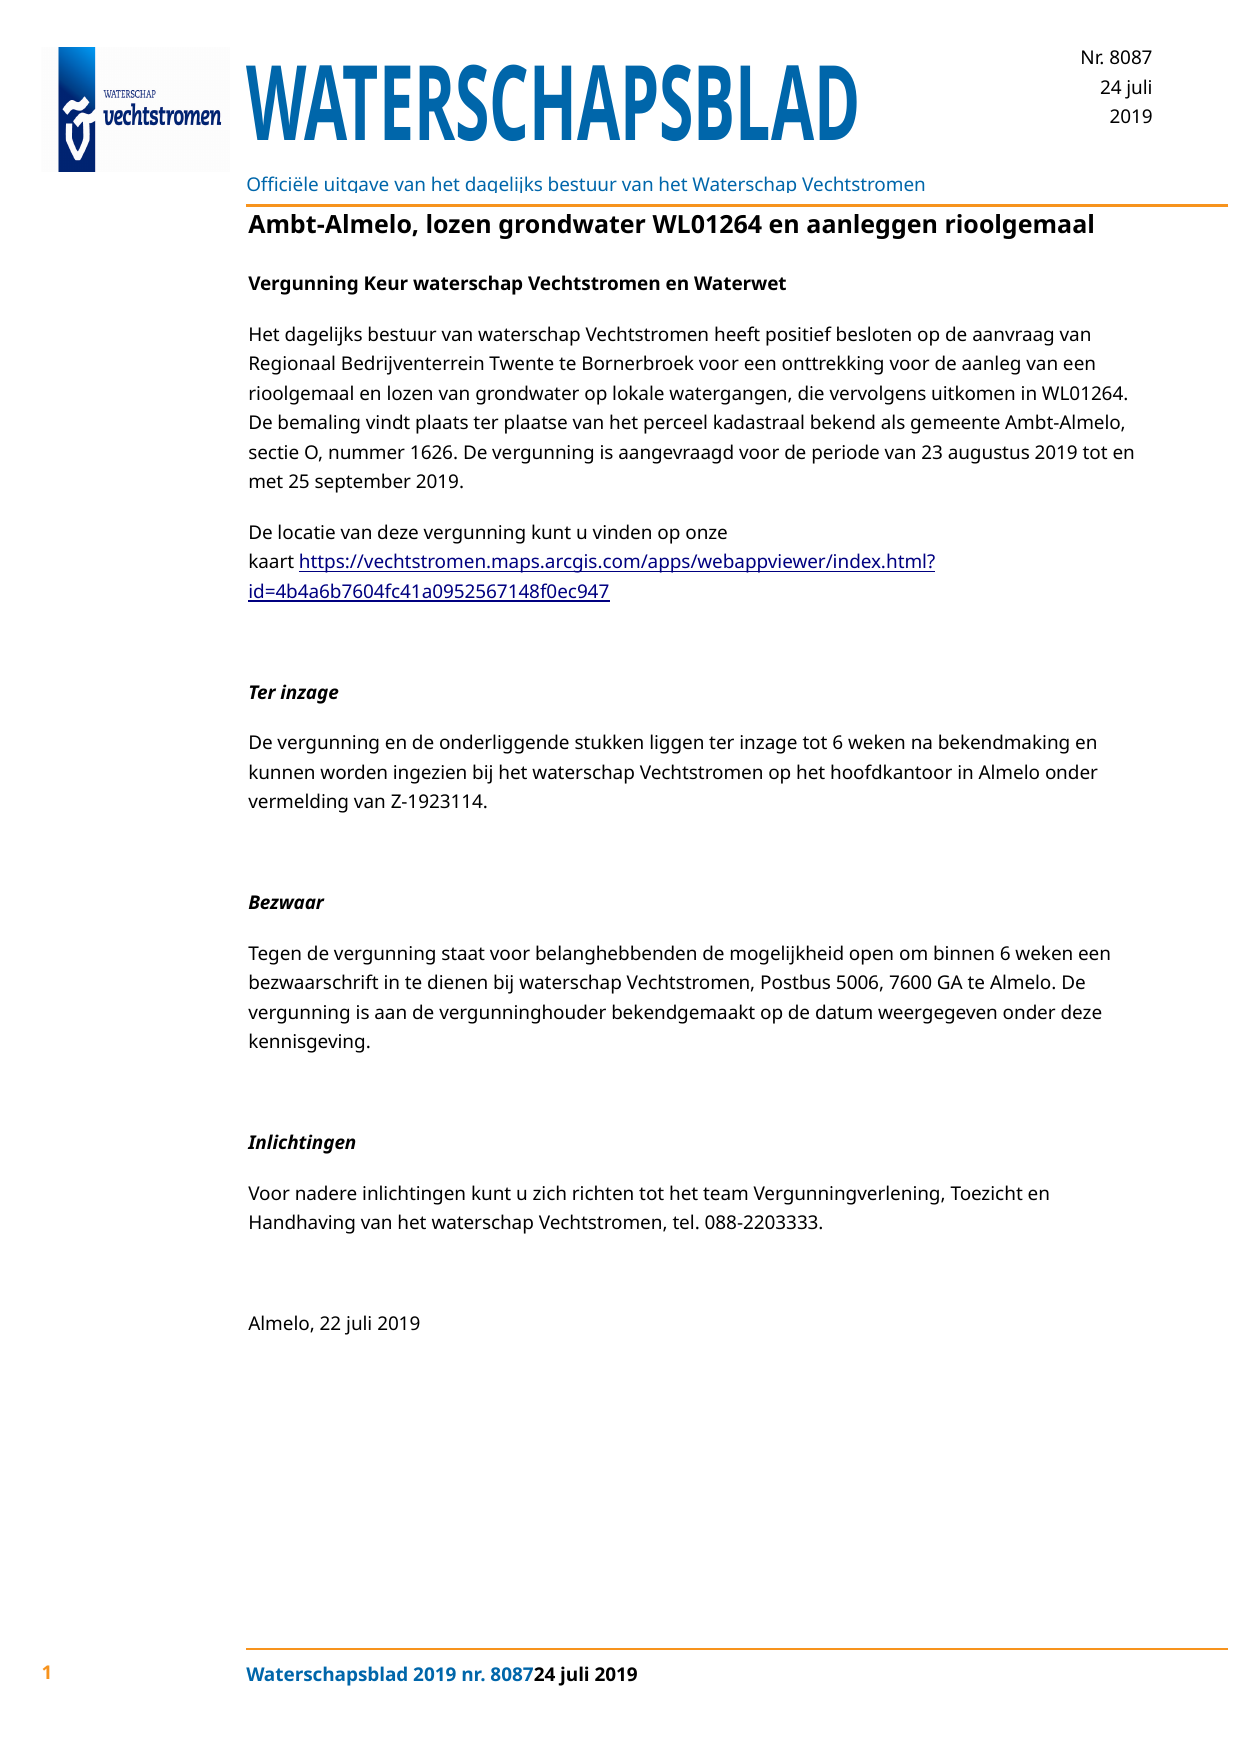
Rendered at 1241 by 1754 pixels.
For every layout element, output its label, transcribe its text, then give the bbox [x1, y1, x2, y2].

text Ambt-Almelo, lozen grondwater WL01264 en aanleggen rioolgemaal [248, 207, 1152, 241]
text Almelo, 22 juli 2019 [248, 1310, 1152, 1336]
text De vergunning en de onderliggende stukken liggen ter inzage tot 6 weken na bekendmaking en kunnen worden ingezien bij het waterschap Vechtstromen op het hoofdkantoor in Almelo onder vermelding van Z-1923114. [248, 729, 1152, 814]
text De locatie van deze vergunning kunt u vinden op onze kaart https://vechtstromen.maps.arcgis.com/apps/webappviewer/index.html?id=4b4a6b7604fc41a0952567148f0ec947 [248, 519, 1152, 604]
text Vergunning Keur waterschap Vechtstromen en Waterwet [248, 270, 1152, 296]
text Tegen de vergunning staat voor belanghebbenden de mogelijkheid open om binnen 6 weken een bezwaarschrift in te dienen bij waterschap Vechtstromen, Postbus 5006, 7600 GA te Almelo. De vergunning is aan de vergunninghouder bekendgemaakt op de datum weergegeven onder deze kennisgeving. [248, 940, 1152, 1054]
text Inlichtingen [248, 1129, 1152, 1155]
text Voor nadere inlichtingen kunt u zich richten tot het team Vergunningverlening, Toezicht en Handhaving van het waterschap Vechtstromen, tel. 088-2203333. [248, 1180, 1152, 1235]
text Bezwaar [248, 889, 1152, 915]
picture [41, 47, 231, 172]
text Ter inzage [248, 679, 1152, 705]
text Het dagelijks bestuur van waterschap Vechtstromen heeft positief besloten op de aanvraag van Regionaal Bedrijventerrein Twente te Bornerbroek voor een onttrekking voor de aanleg van een rioolgemaal en lozen van grondwater op lokale watergangen, die vervolgens uitkomen in WL01264. De bemaling vindt plaats ter plaatse van het perceel kadastraal bekend als gemeente Ambt-Almelo, sectie O, nummer 1626. De vergunning is aangevraagd voor de periode van 23 augustus 2019 tot en met 25 september 2019. [248, 321, 1152, 494]
